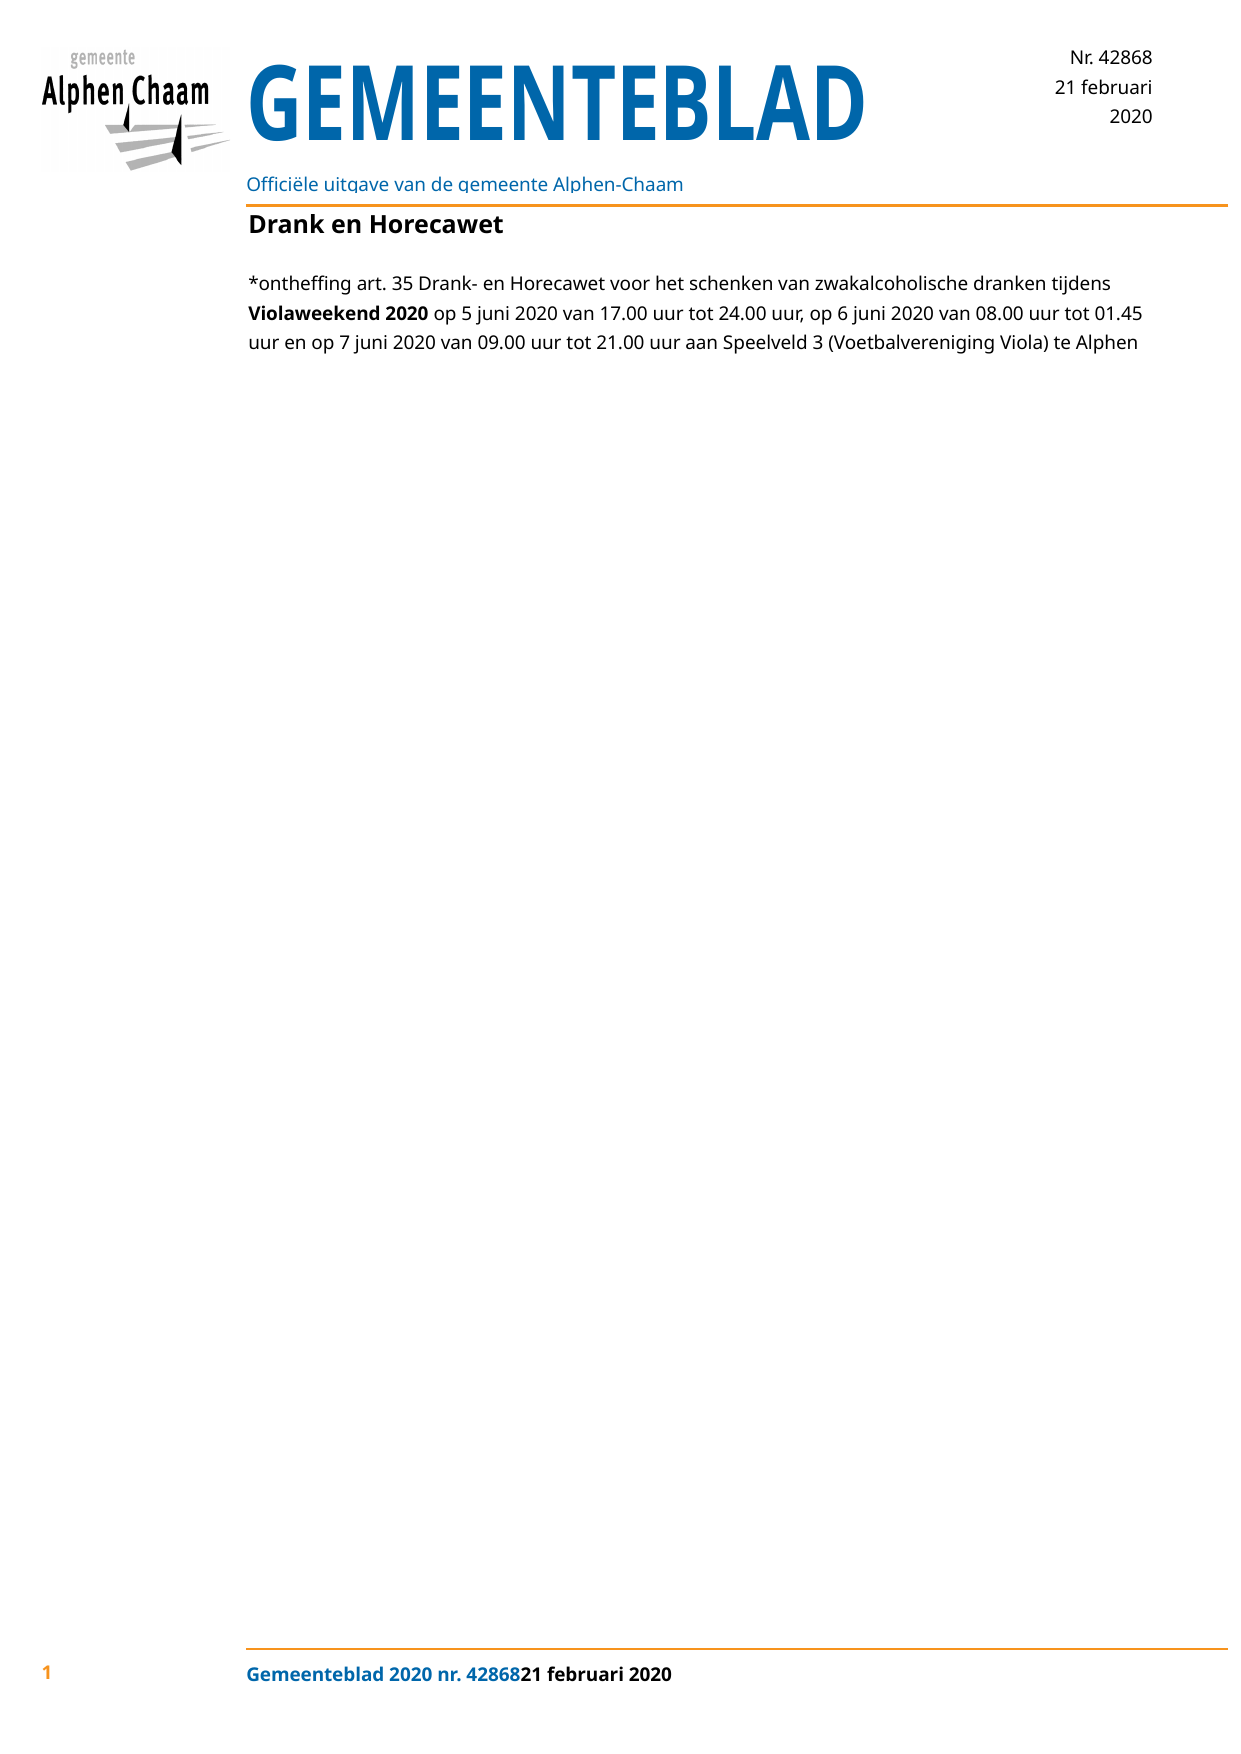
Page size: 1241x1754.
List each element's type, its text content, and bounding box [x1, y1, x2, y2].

text *ontheffing art. 35 Drank- en Horecawet voor het schenken van zwakalcoholische dranken tijdens Violaweekend 2020 op 5 juni 2020 van 17.00 uur tot 24.00 uur, op 6 juni 2020 van 08.00 uur tot 01.45 uur en op 7 juni 2020 van 09.00 uur tot 21.00 uur aan Speelveld 3 (Voetbalvereniging Viola) te Alphen [248, 270, 1152, 355]
text Drank en Horecawet [248, 207, 1152, 241]
picture [41, 47, 231, 172]
